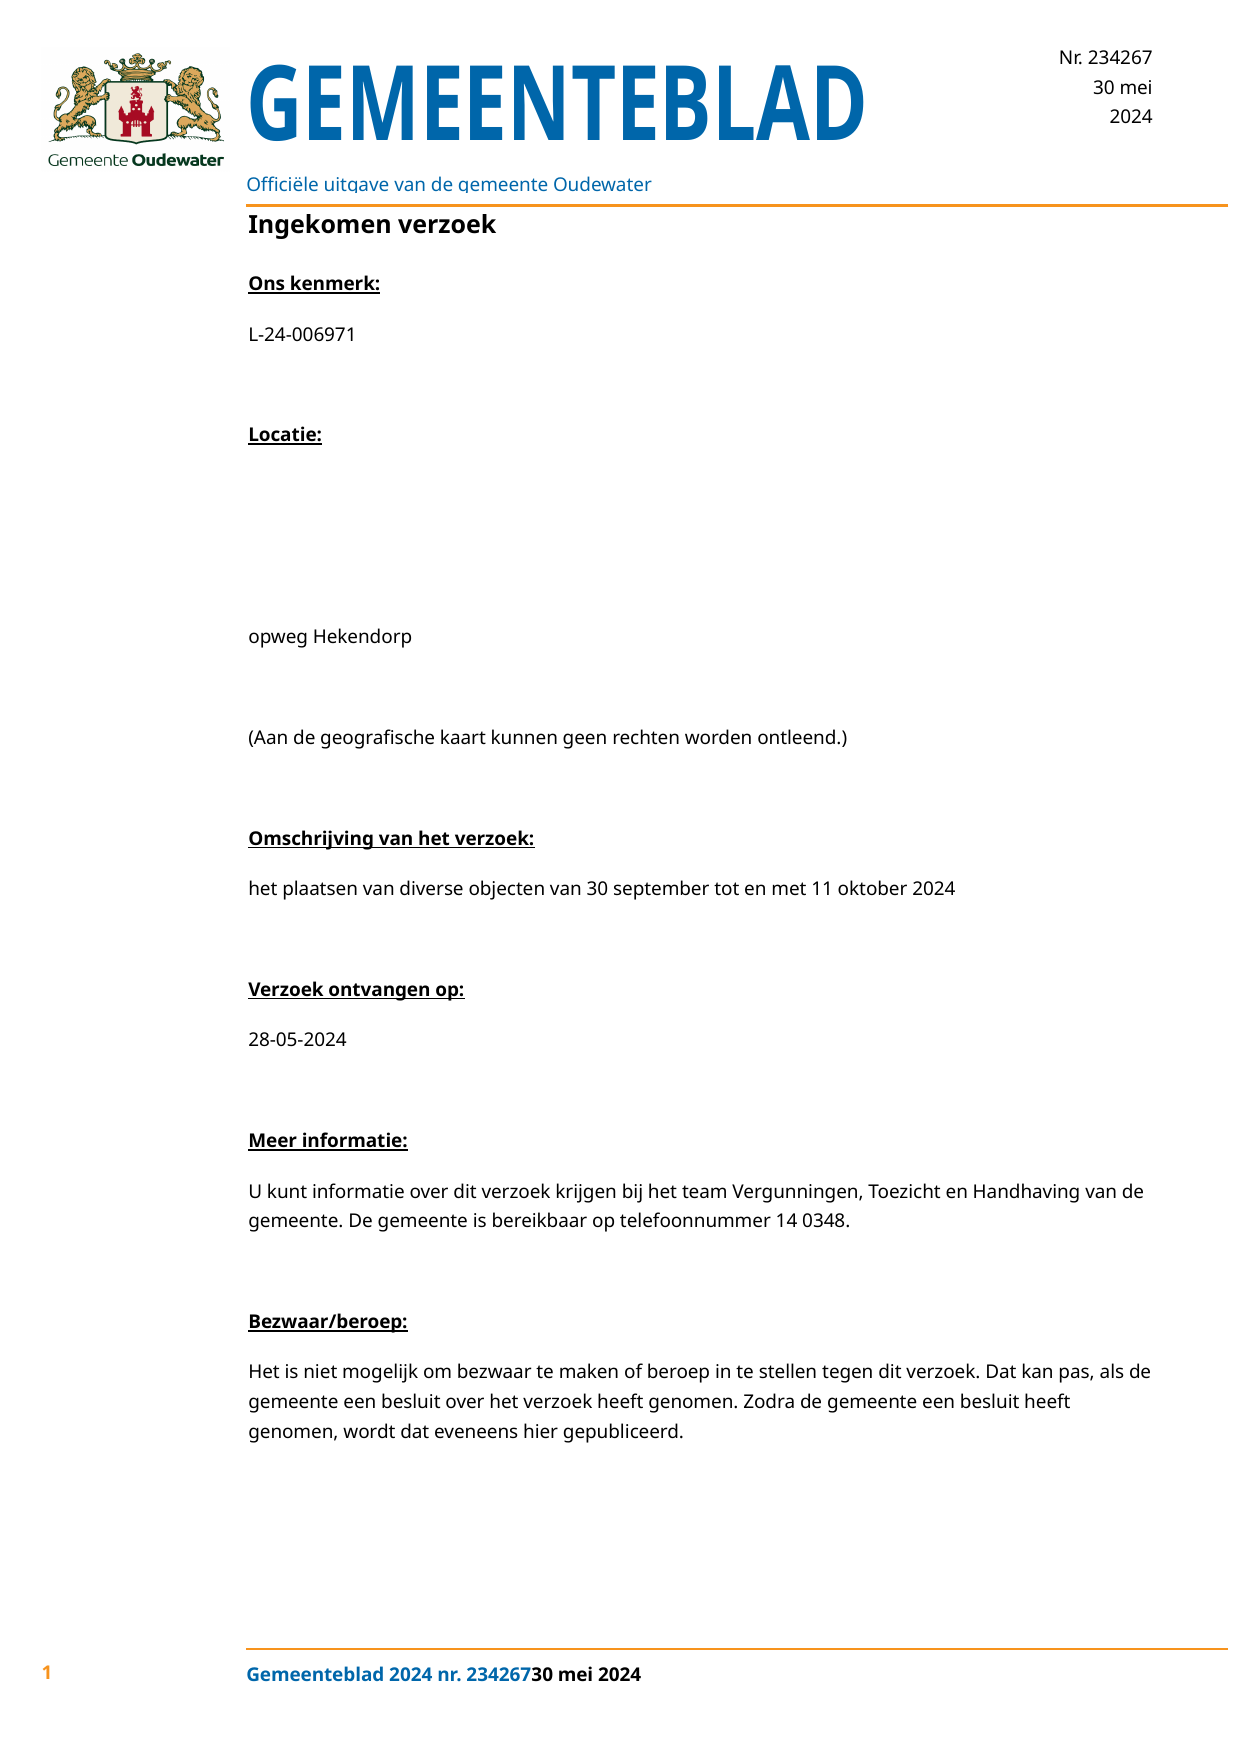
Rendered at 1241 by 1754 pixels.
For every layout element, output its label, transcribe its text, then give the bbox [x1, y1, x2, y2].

text Ingekomen verzoek [248, 207, 1152, 241]
text Bezwaar/beroep: [248, 1308, 1152, 1334]
text (Aan de geografische kaart kunnen geen rechten worden ontleend.) [248, 724, 1152, 750]
text U kunt informatie over dit verzoek krijgen bij het team Vergunningen, Toezicht en Handhaving van de gemeente. De gemeente is bereikbaar op telefoonnummer 14 0348. [248, 1178, 1152, 1233]
text Ons kenmerk: [248, 270, 1152, 296]
text Verzoek ontvangen op: [248, 976, 1152, 1002]
text Het is niet mogelijk om bezwaar te maken of beroep in te stellen tegen dit verzoek. Dat kan pas, als de gemeente een besluit over het verzoek heeft genomen. Zodra de gemeente een besluit heeft genomen, wordt dat eveneens hier gepubliceerd. [248, 1359, 1152, 1443]
text L-24-006971 [248, 321, 1152, 346]
text het plaatsen van diverse objecten van 30 september tot en met 11 oktober 2024 [248, 875, 1152, 901]
text 28-05-2024 [248, 1027, 1152, 1052]
text Meer informatie: [248, 1127, 1152, 1153]
text Locatie: [248, 422, 1152, 447]
text Omschrijving van het verzoek: [248, 825, 1152, 851]
picture [41, 47, 231, 172]
text opweg Hekendorp [248, 623, 1152, 649]
